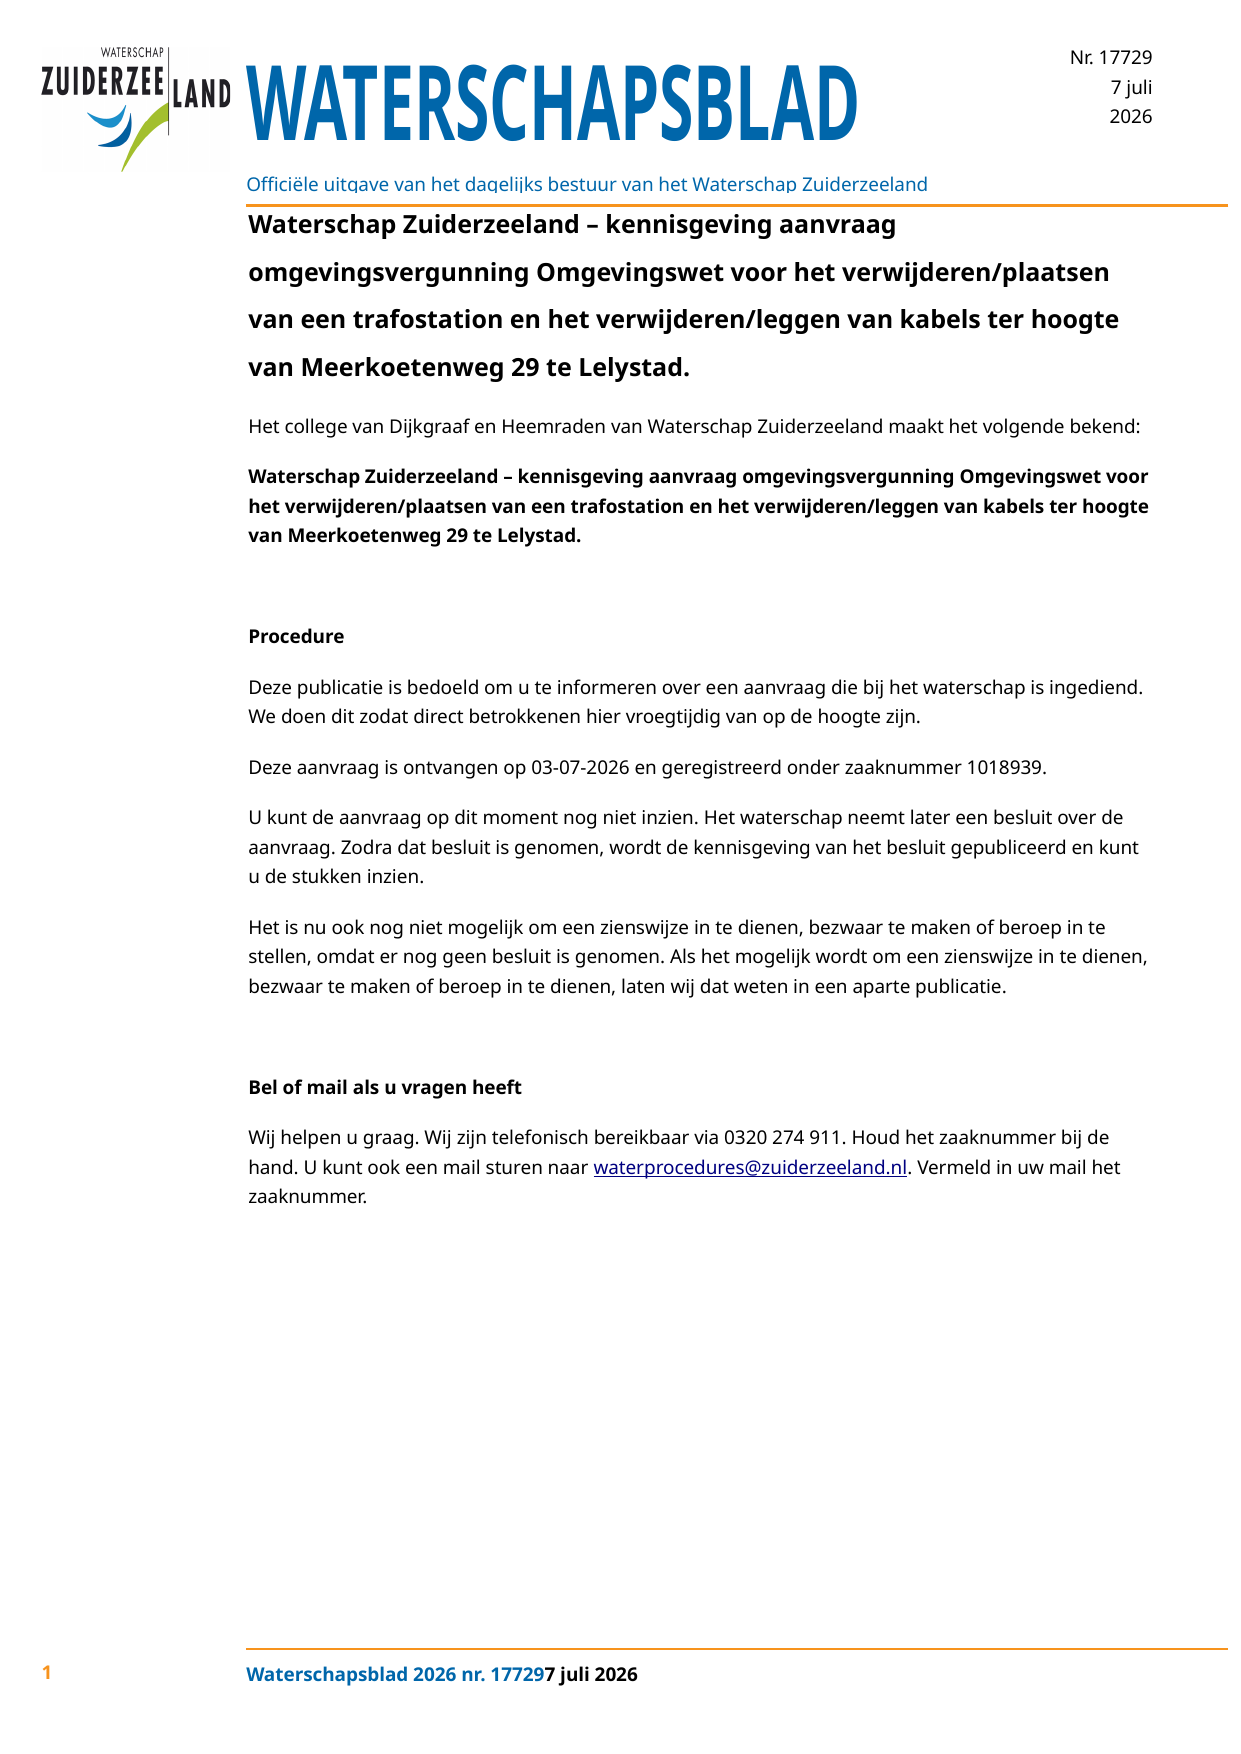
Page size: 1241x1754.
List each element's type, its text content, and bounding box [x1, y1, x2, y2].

text U kunt de aanvraag op dit moment nog niet inzien. Het waterschap neemt later een besluit over de aanvraag. Zodra dat besluit is genomen, wordt de kennisgeving van het besluit gepubliceerd en kunt u de stukken inzien. [248, 804, 1152, 889]
text Procedure [248, 623, 1152, 649]
text Deze publicatie is bedoeld om u te informeren over een aanvraag die bij het waterschap is ingediend. We doen dit zodat direct betrokkenen hier vroegtijdig van op de hoogte zijn. [248, 674, 1152, 729]
text Waterschap Zuiderzeeland – kennisgeving aanvraag omgevingsvergunning Omgevingswet voor het verwijderen/plaatsen van een trafostation en het verwijderen/leggen van kabels ter hoogte van Meerkoetenweg 29 te Lelystad. [248, 207, 1152, 384]
text Deze aanvraag is ontvangen op 03-07-2026 en geregistreerd onder zaaknummer 1018939. [248, 754, 1152, 780]
text Waterschap Zuiderzeeland – kennisgeving aanvraag omgevingsvergunning Omgevingswet voor het verwijderen/plaatsen van een trafostation en het verwijderen/leggen van kabels ter hoogte van Meerkoetenweg 29 te Lelystad. [248, 463, 1152, 548]
text Het college van Dijkgraaf en Heemraden van Waterschap Zuiderzeeland maakt het volgende bekend: [248, 413, 1152, 439]
text Het is nu ook nog niet mogelijk om een zienswijze in te dienen, bezwaar te maken of beroep in te stellen, omdat er nog geen besluit is genomen. Als het mogelijk wordt om een zienswijze in te dienen, bezwaar te maken of beroep in te dienen, laten wij dat weten in een aparte publicatie. [248, 914, 1152, 999]
picture [41, 47, 231, 172]
text Wij helpen u graag. Wij zijn telefonisch bereikbaar via 0320 274 911. Houd het zaaknummer bij de hand. U kunt ook een mail sturen naar waterprocedures@zuiderzeeland.nl. Vermeld in uw mail het zaaknummer. [248, 1124, 1152, 1209]
text Bel of mail als u vragen heeft [248, 1074, 1152, 1100]
